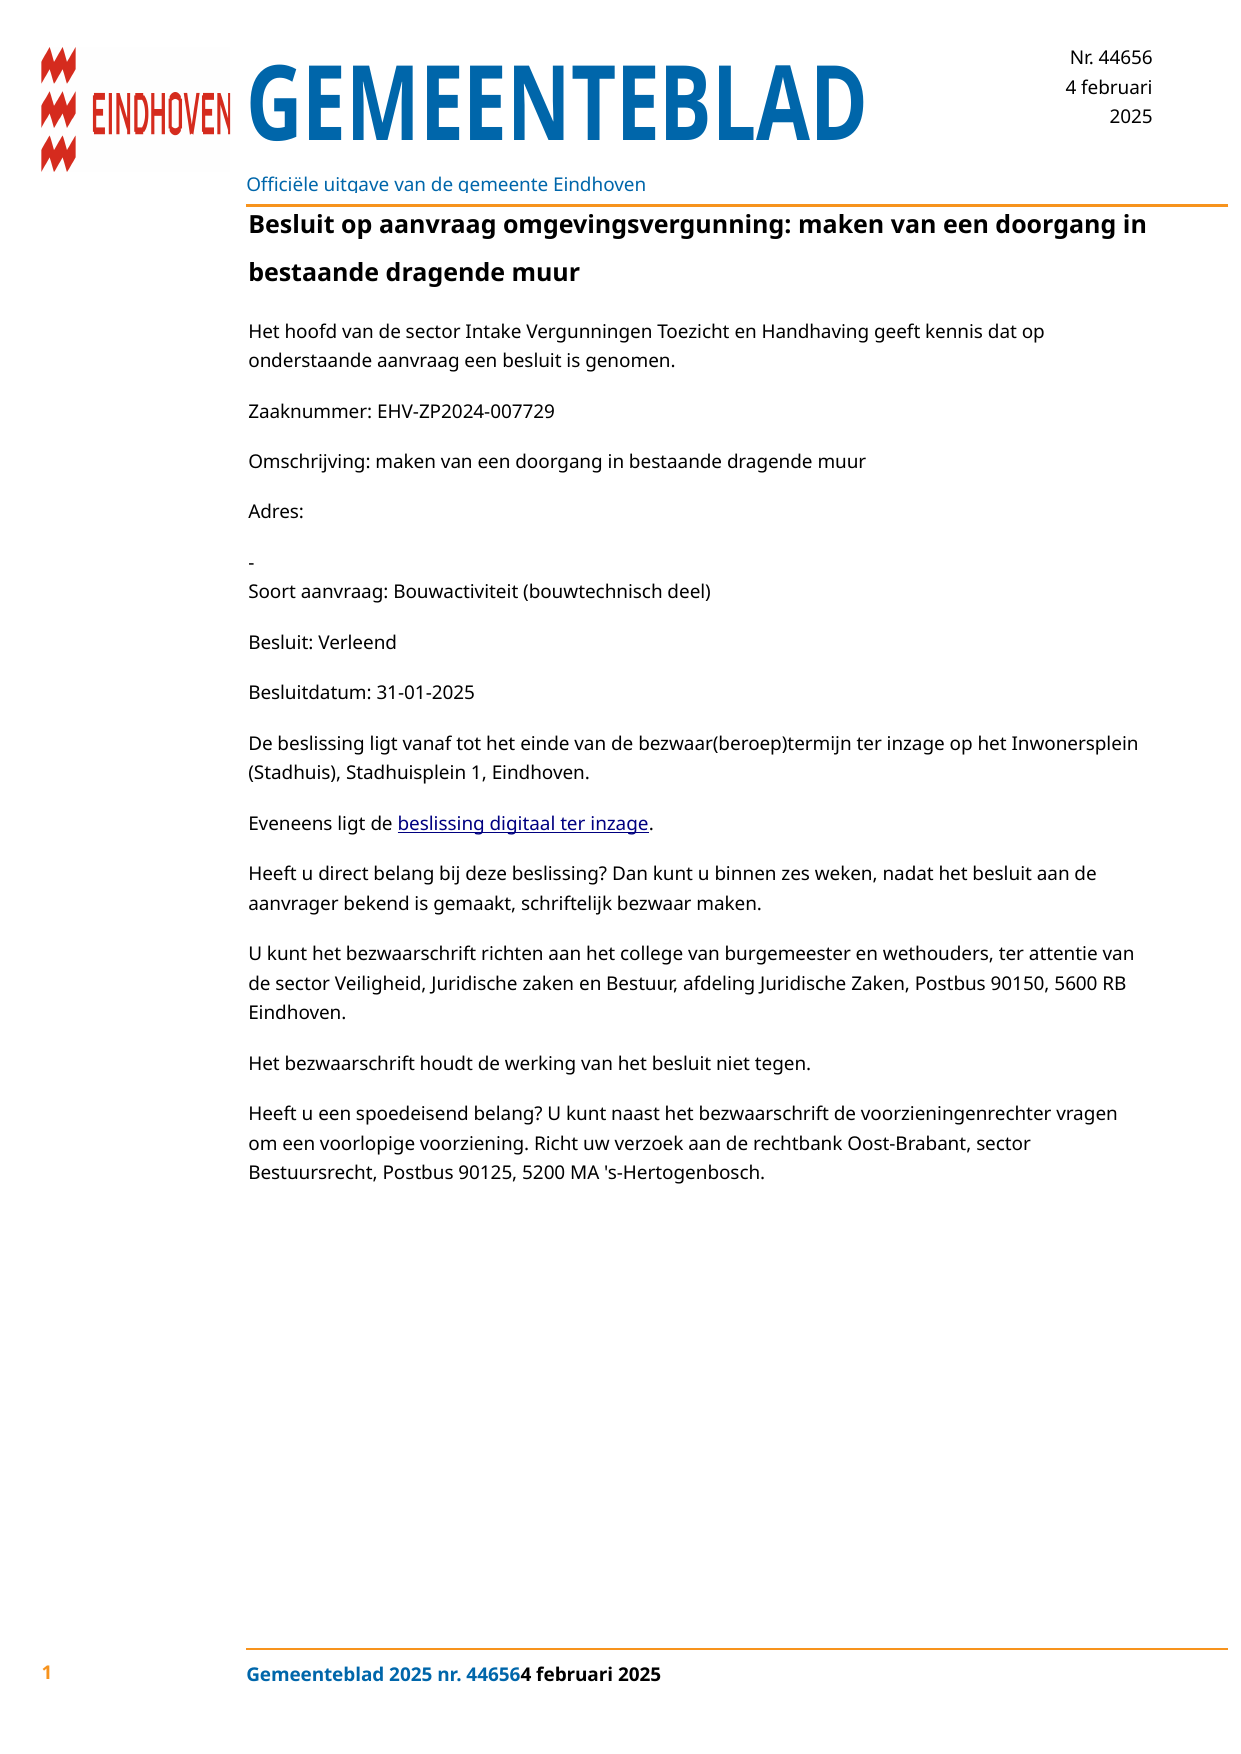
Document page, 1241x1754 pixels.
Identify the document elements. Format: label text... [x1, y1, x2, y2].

text Adres: [248, 499, 1152, 524]
text U kunt het bezwaarschrift richten aan het college van burgemeester en wethouders, ter attentie van de sector Veiligheid, Juridische zaken en Bestuur, afdeling Juridische Zaken, Postbus 90150, 5600 RB Eindhoven. [248, 940, 1152, 1025]
text Heeft u direct belang bij deze beslissing? Dan kunt u binnen zes weken, nadat het besluit aan de aanvrager bekend is gemaakt, schriftelijk bezwaar maken. [248, 860, 1152, 916]
text Eveneens ligt de beslissing digitaal ter inzage. [248, 810, 1152, 836]
text De beslissing ligt vanaf tot het einde van de bezwaar(beroep)termijn ter inzage op het Inwonersplein (Stadhuis), Stadhuisplein 1, Eindhoven. [248, 730, 1152, 785]
text Soort aanvraag: Bouwactiviteit (bouwtechnisch deel) [248, 579, 1152, 604]
picture [41, 47, 231, 172]
text Besluitdatum: 31-01-2025 [248, 679, 1152, 705]
text Zaaknummer: EHV-ZP2024-007729 [248, 398, 1152, 424]
text Het bezwaarschrift houdt de werking van het besluit niet tegen. [248, 1050, 1152, 1076]
text Het hoofd van de sector Intake Vergunningen Toezicht en Handhaving geeft kennis dat op onderstaande aanvraag een besluit is genomen. [248, 318, 1152, 373]
text Besluit: Verleend [248, 629, 1152, 655]
text Heeft u een spoedeisend belang? U kunt naast het bezwaarschrift de voorzieningenrechter vragen om een voorlopige voorziening. Richt uw verzoek aan de rechtbank Oost-Brabant, sector Bestuursrecht, Postbus 90125, 5200 MA 's-Hertogenbosch. [248, 1100, 1152, 1185]
text Besluit op aanvraag omgevingsvergunning: maken van een doorgang in bestaande dragende muur [248, 207, 1152, 288]
text Omschrijving: maken van een doorgang in bestaande dragende muur [248, 448, 1152, 474]
